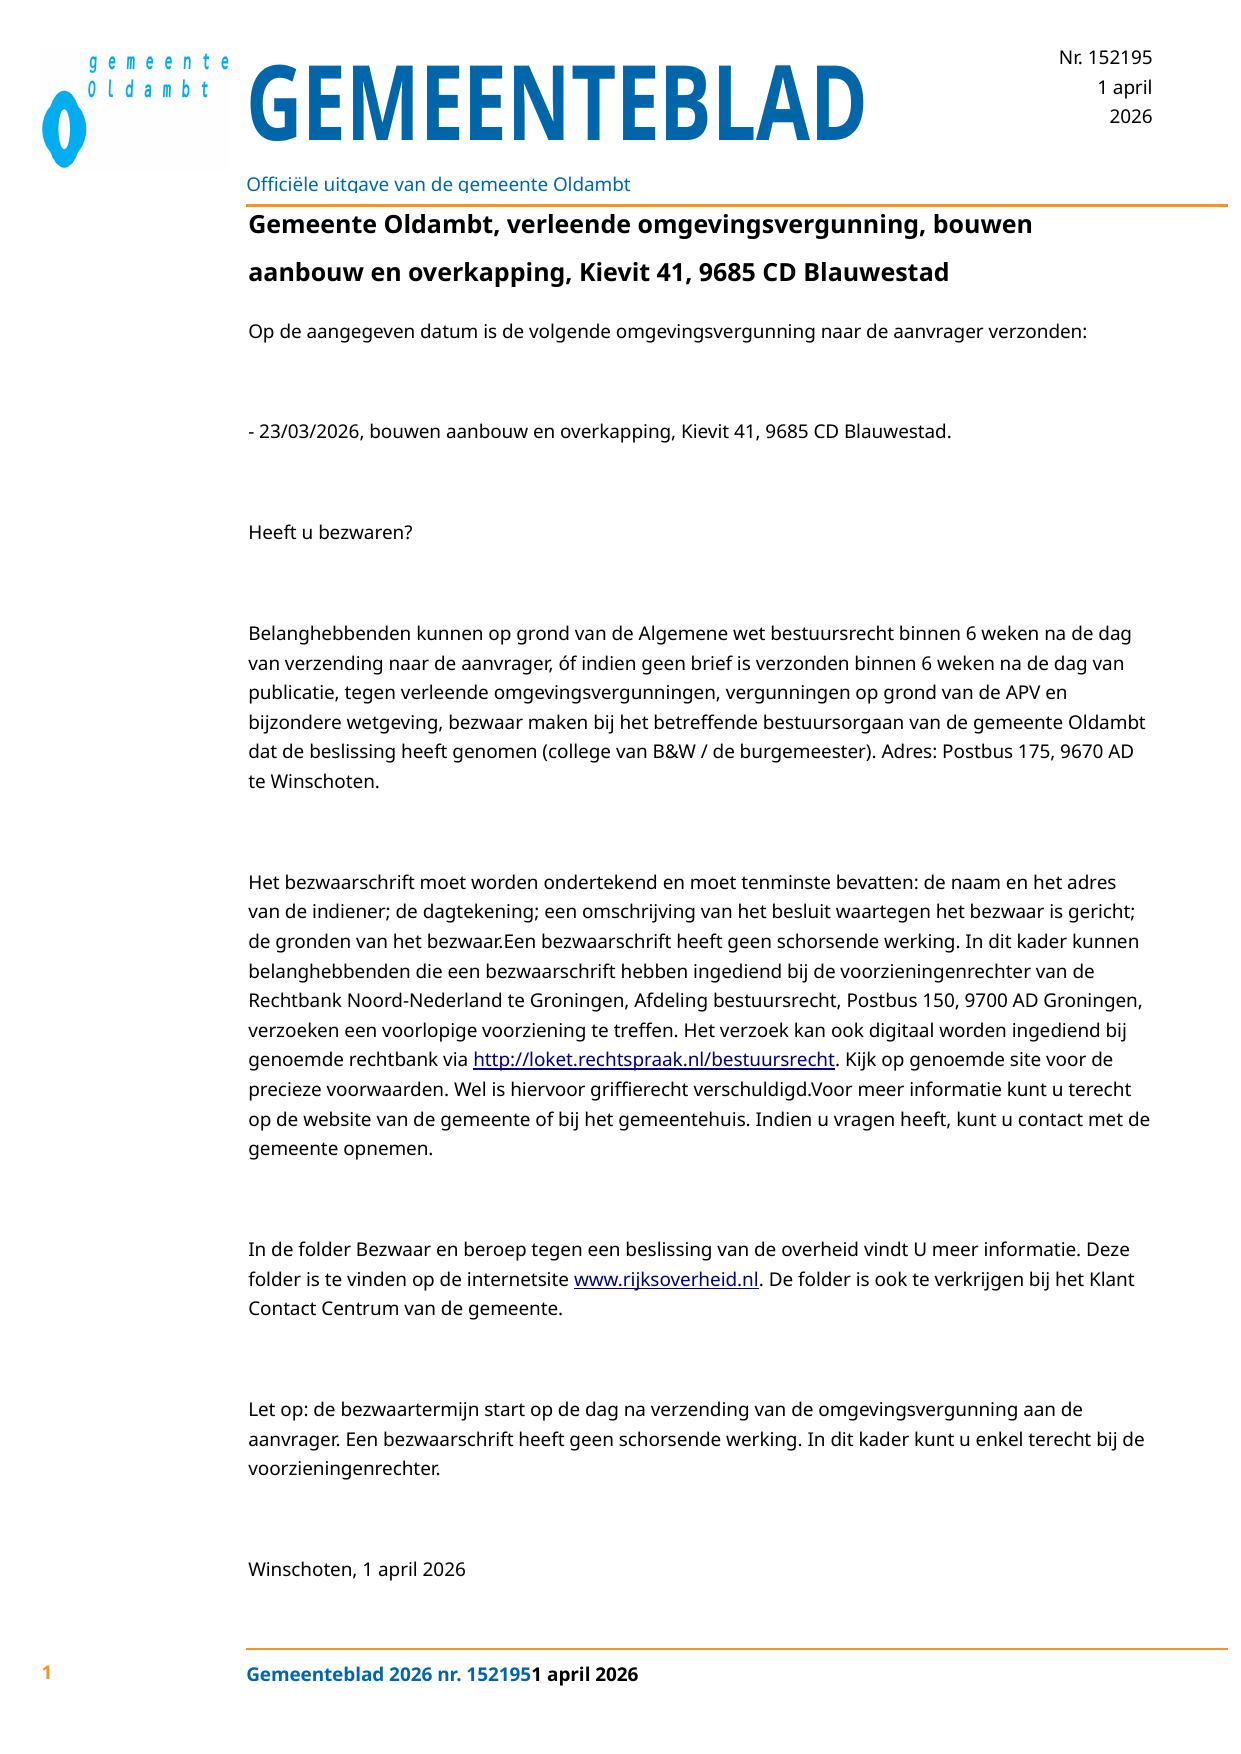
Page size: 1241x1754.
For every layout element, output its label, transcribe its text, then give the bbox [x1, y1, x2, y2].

text Het bezwaarschrift moet worden ondertekend en moet tenminste bevatten: de naam en het adres van de indiener; de dagtekening; een omschrijving van het besluit waartegen het bezwaar is gericht; de gronden van het bezwaar.Een bezwaarschrift heeft geen schorsende werking. In dit kader kunnen belanghebbenden die een bezwaarschrift hebben ingediend bij de voorzieningenrechter van de Rechtbank Noord-Nederland te Groningen, Afdeling bestuursrecht, Postbus 150, 9700 AD Groningen, verzoeken een voorlopige voorziening te treffen. Het verzoek kan ook digitaal worden ingediend bij genoemde rechtbank via http://loket.rechtspraak.nl/bestuursrecht. Kijk op genoemde site voor de precieze voorwaarden. Wel is hiervoor griffierecht verschuldigd.Voor meer informatie kunt u terecht op de website van de gemeente of bij het gemeentehuis. Indien u vragen heeft, kunt u contact met de gemeente opnemen. [248, 869, 1152, 1161]
text - 23/03/2026, bouwen aanbouw en overkapping, Kievit 41, 9685 CD Blauwestad. [248, 419, 1152, 444]
text Winschoten, 1 april 2026 [248, 1556, 1152, 1582]
text Belanghebbenden kunnen op grond van de Algemene wet bestuursrecht binnen 6 weken na de dag van verzending naar de aanvrager, óf indien geen brief is verzonden binnen 6 weken na de dag van publicatie, tegen verleende omgevingsvergunningen, vergunningen op grond van de APV en bijzondere wetgeving, bezwaar maken bij het betreffende bestuursorgaan van de gemeente Oldambt dat de beslissing heeft genomen (college van B&W / de burgemeester). Adres: Postbus 175, 9670 AD te Winschoten. [248, 620, 1152, 794]
text Let op: de bezwaartermijn start op de dag na verzending van de omgevingsvergunning aan de aanvrager. Een bezwaarschrift heeft geen schorsende werking. In dit kader kunt u enkel terecht bij de voorzieningenrechter. [248, 1396, 1152, 1481]
picture [41, 47, 231, 172]
text Gemeente Oldambt, verleende omgevingsvergunning, bouwen aanbouw en overkapping, Kievit 41, 9685 CD Blauwestad [248, 207, 1152, 288]
text In de folder Bezwaar en beroep tegen een beslissing van de overheid vindt U meer informatie. Deze folder is te vinden op de internetsite www.rijksoverheid.nl. De folder is ook te verkrijgen bij het Klant Contact Centrum van de gemeente. [248, 1236, 1152, 1321]
text Heeft u bezwaren? [248, 519, 1152, 545]
text Op de aangegeven datum is de volgende omgevingsvergunning naar de aanvrager verzonden: [248, 318, 1152, 344]
